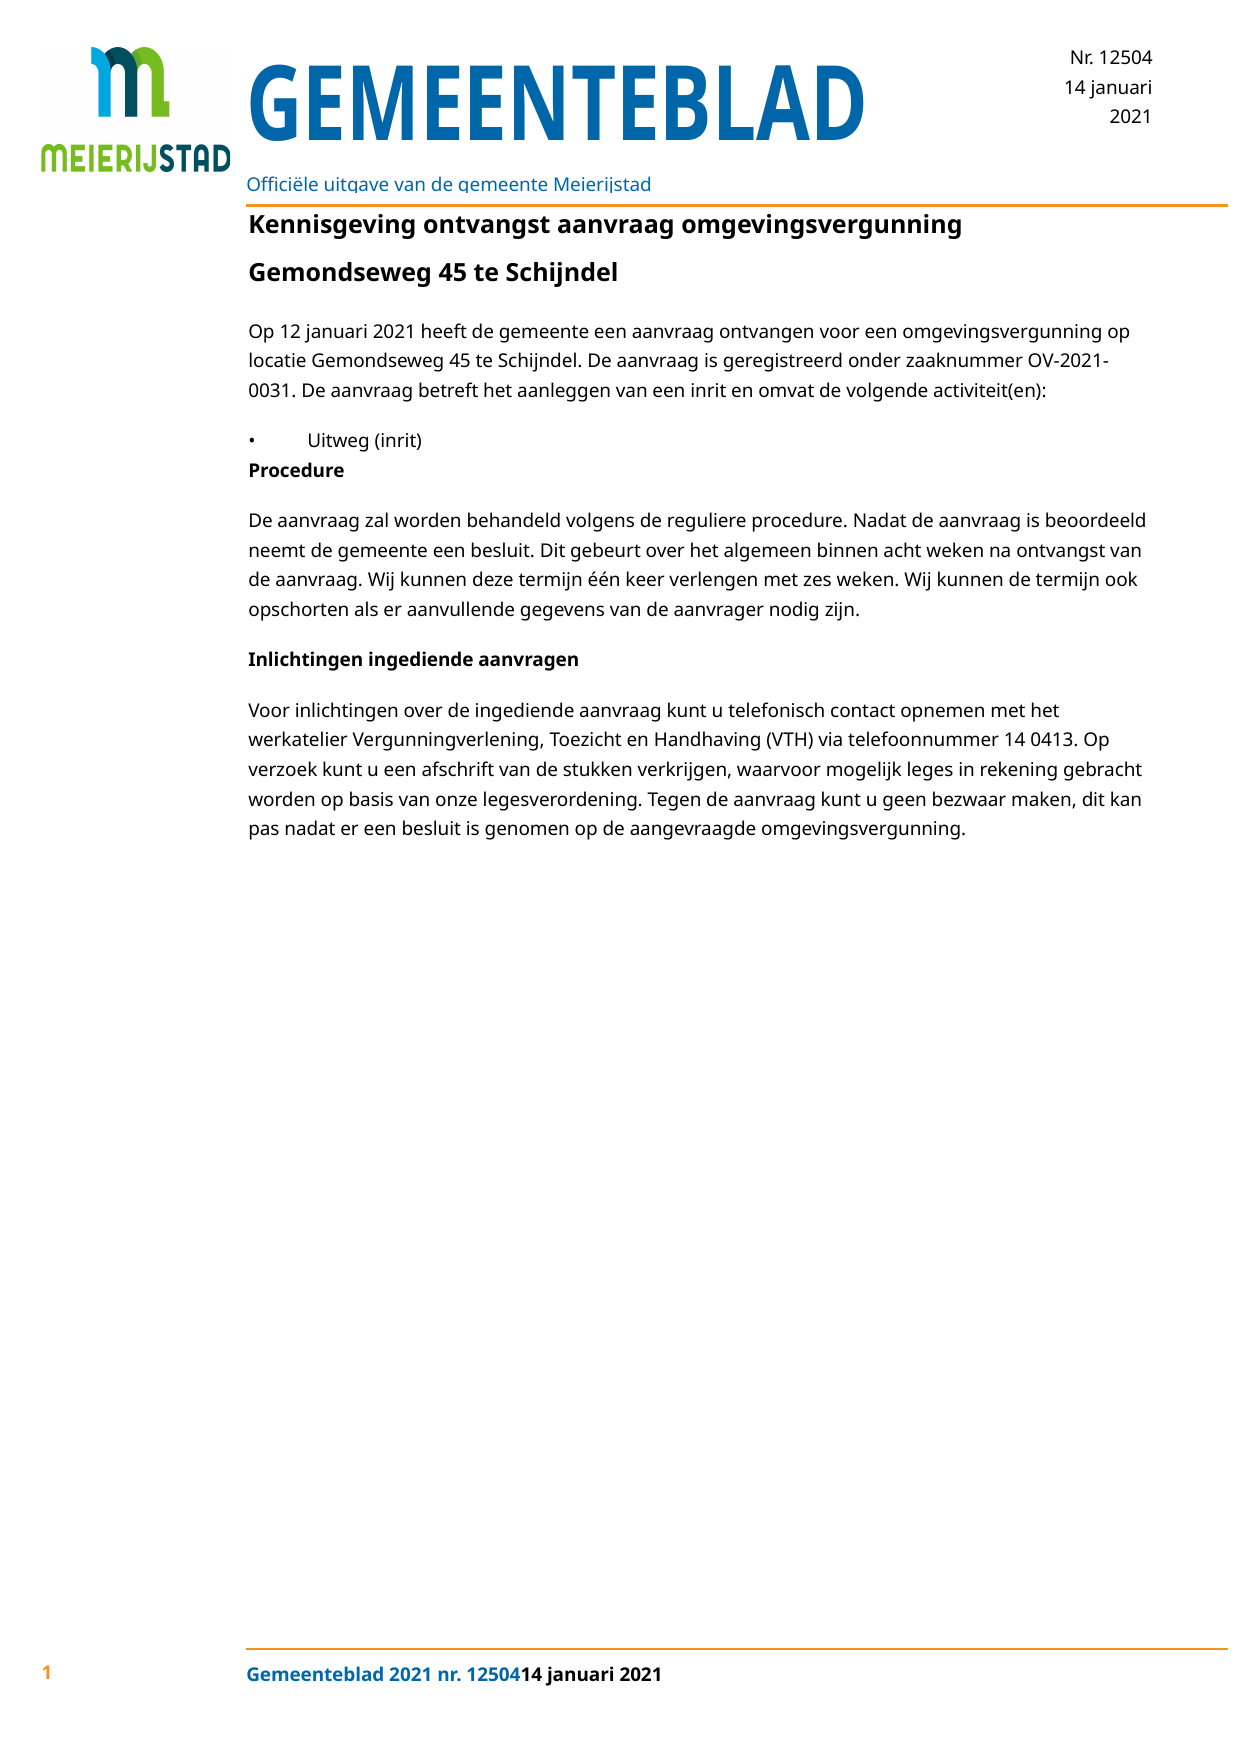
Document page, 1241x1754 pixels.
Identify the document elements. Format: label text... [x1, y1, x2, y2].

list Uitweg (inrit) [248, 427, 1152, 453]
text Procedure [248, 457, 1152, 483]
text Voor inlichtingen over de ingediende aanvraag kunt u telefonisch contact opnemen met het werkatelier Vergunningverlening, Toezicht en Handhaving (VTH) via telefoonnummer 14 0413. Op verzoek kunt u een afschrift van de stukken verkrijgen, waarvoor mogelijk leges in rekening gebracht worden op basis van onze legesverordening. Tegen de aanvraag kunt u geen bezwaar maken, dit kan pas nadat er een besluit is genomen op de aangevraagde omgevingsvergunning. [248, 697, 1152, 841]
text Op 12 januari 2021 heeft de gemeente een aanvraag ontvangen voor een omgevingsvergunning op locatie Gemondseweg 45 te Schijndel. De aanvraag is geregistreerd onder zaaknummer OV-2021-0031. De aanvraag betreft het aanleggen van een inrit en omvat de volgende activiteit(en): [248, 318, 1152, 403]
text De aanvraag zal worden behandeld volgens de reguliere procedure. Nadat de aanvraag is beoordeeld neemt de gemeente een besluit. Dit gebeurt over het algemeen binnen acht weken na ontvangst van de aanvraag. Wij kunnen deze termijn één keer verlengen met zes weken. Wij kunnen de termijn ook opschorten als er aanvullende gegevens van de aanvrager nodig zijn. [248, 507, 1152, 622]
text Inlichtingen ingediende aanvragen [248, 647, 1152, 672]
text Kennisgeving ontvangst aanvraag omgevingsvergunning Gemondseweg 45 te Schijndel [248, 207, 1152, 288]
picture [41, 47, 231, 172]
